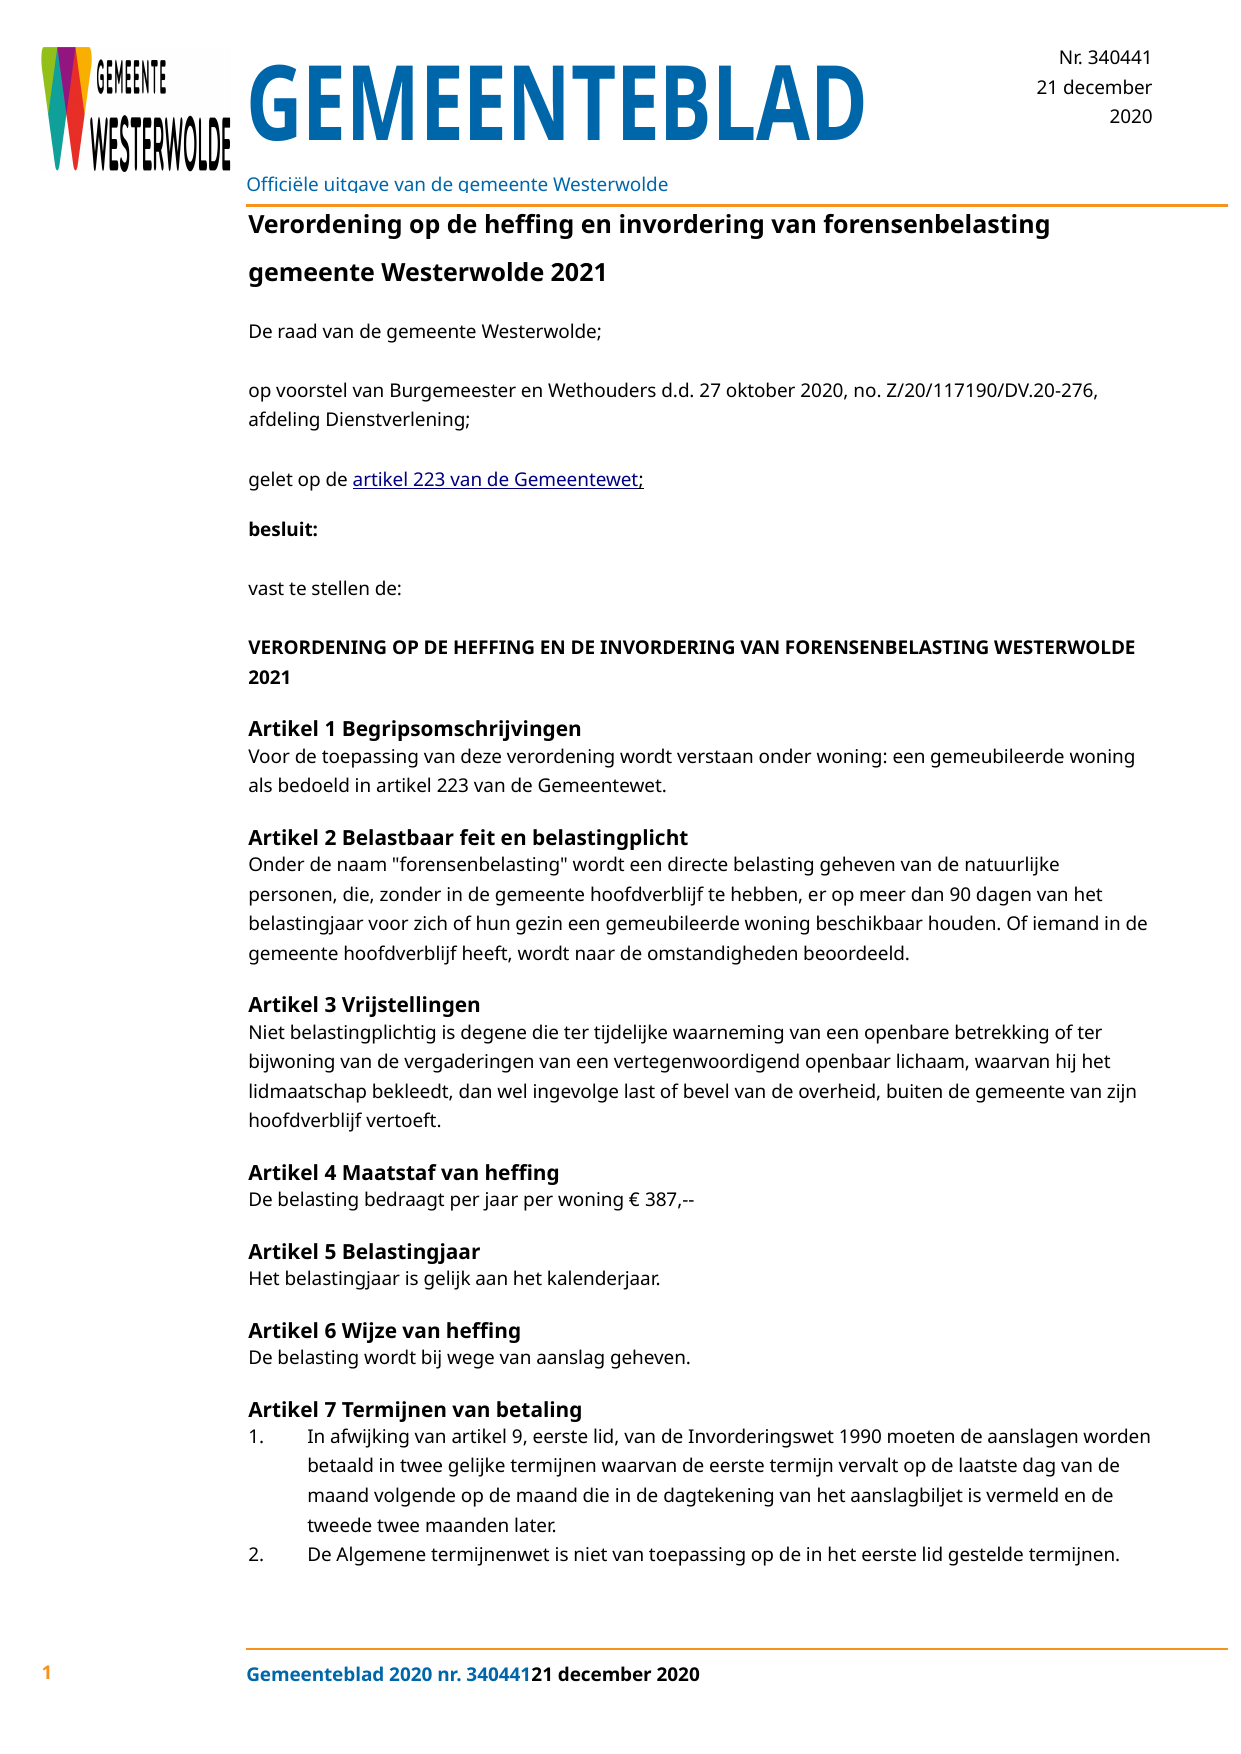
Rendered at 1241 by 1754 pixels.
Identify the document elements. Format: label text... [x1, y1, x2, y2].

text Artikel 4 Maatstaf van heffing [248, 1158, 1152, 1187]
text Artikel 3 Vrijstellingen [248, 991, 1152, 1019]
text Artikel 2 Belastbaar feit en belastingplicht [248, 823, 1152, 851]
text Onder de naam "forensenbelasting" wordt een directe belasting geheven van de natuurlijke personen, die, zonder in de gemeente hoofdverblijf te hebben, er op meer dan 90 dagen van het belastingjaar voor zich of hun gezin een gemeubileerde woning beschikbaar houden. Of iemand in de gemeente hoofdverblijf heeft, wordt naar de omstandigheden beoordeeld. [248, 851, 1152, 966]
text De raad van de gemeente Westerwolde; [248, 318, 1152, 344]
list De Algemene termijnenwet is niet van toepassing op de in het eerste lid gestelde termijnen. [248, 1541, 1152, 1567]
text De belasting bedraagt per jaar per woning € 387,-- [248, 1187, 1152, 1212]
text besluit: [248, 516, 1152, 542]
text Voor de toepassing van deze verordening wordt verstaan onder woning: een gemeubileerde woning als bedoeld in artikel 223 van de Gemeentewet. [248, 743, 1152, 798]
text Artikel 1 Begripsomschrijvingen [248, 714, 1152, 743]
text Artikel 5 Belastingjaar [248, 1237, 1152, 1265]
text Het belastingjaar is gelijk aan het kalenderjaar. [248, 1265, 1152, 1291]
text Niet belastingplichtig is degene die ter tijdelijke waarneming van een openbare betrekking of ter bijwoning van de vergaderingen van een vertegenwoordigend openbaar lichaam, waarvan hij het lidmaatschap bekleedt, dan wel ingevolge last of bevel van de overheid, buiten de gemeente van zijn hoofdverblijf vertoeft. [248, 1019, 1152, 1133]
picture [41, 47, 231, 172]
text Artikel 6 Wijze van heffing [248, 1316, 1152, 1344]
text De belasting wordt bij wege van aanslag geheven. [248, 1344, 1152, 1370]
text vast te stellen de: [248, 575, 1152, 601]
text Verordening op de heffing en invordering van forensenbelasting gemeente Westerwolde 2021 [248, 207, 1152, 288]
text Artikel 7 Termijnen van betaling [248, 1395, 1152, 1423]
text VERORDENING OP DE HEFFING EN DE INVORDERING VAN FORENSENBELASTING WESTERWOLDE 2021 [248, 634, 1152, 690]
text gelet op de artikel 223 van de Gemeentewet; [248, 466, 1152, 492]
text op voorstel van Burgemeester en Wethouders d.d. 27 oktober 2020, no. Z/20/117190/DV.20-276, afdeling Dienstverlening; [248, 377, 1152, 432]
list In afwijking van artikel 9, eerste lid, van de Invorderingswet 1990 moeten de aanslagen worden betaald in twee gelijke termijnen waarvan de eerste termijn vervalt op de laatste dag van de maand volgende op de maand die in de dagtekening van het aanslagbiljet is vermeld en de tweede twee maanden later. [248, 1423, 1152, 1538]
